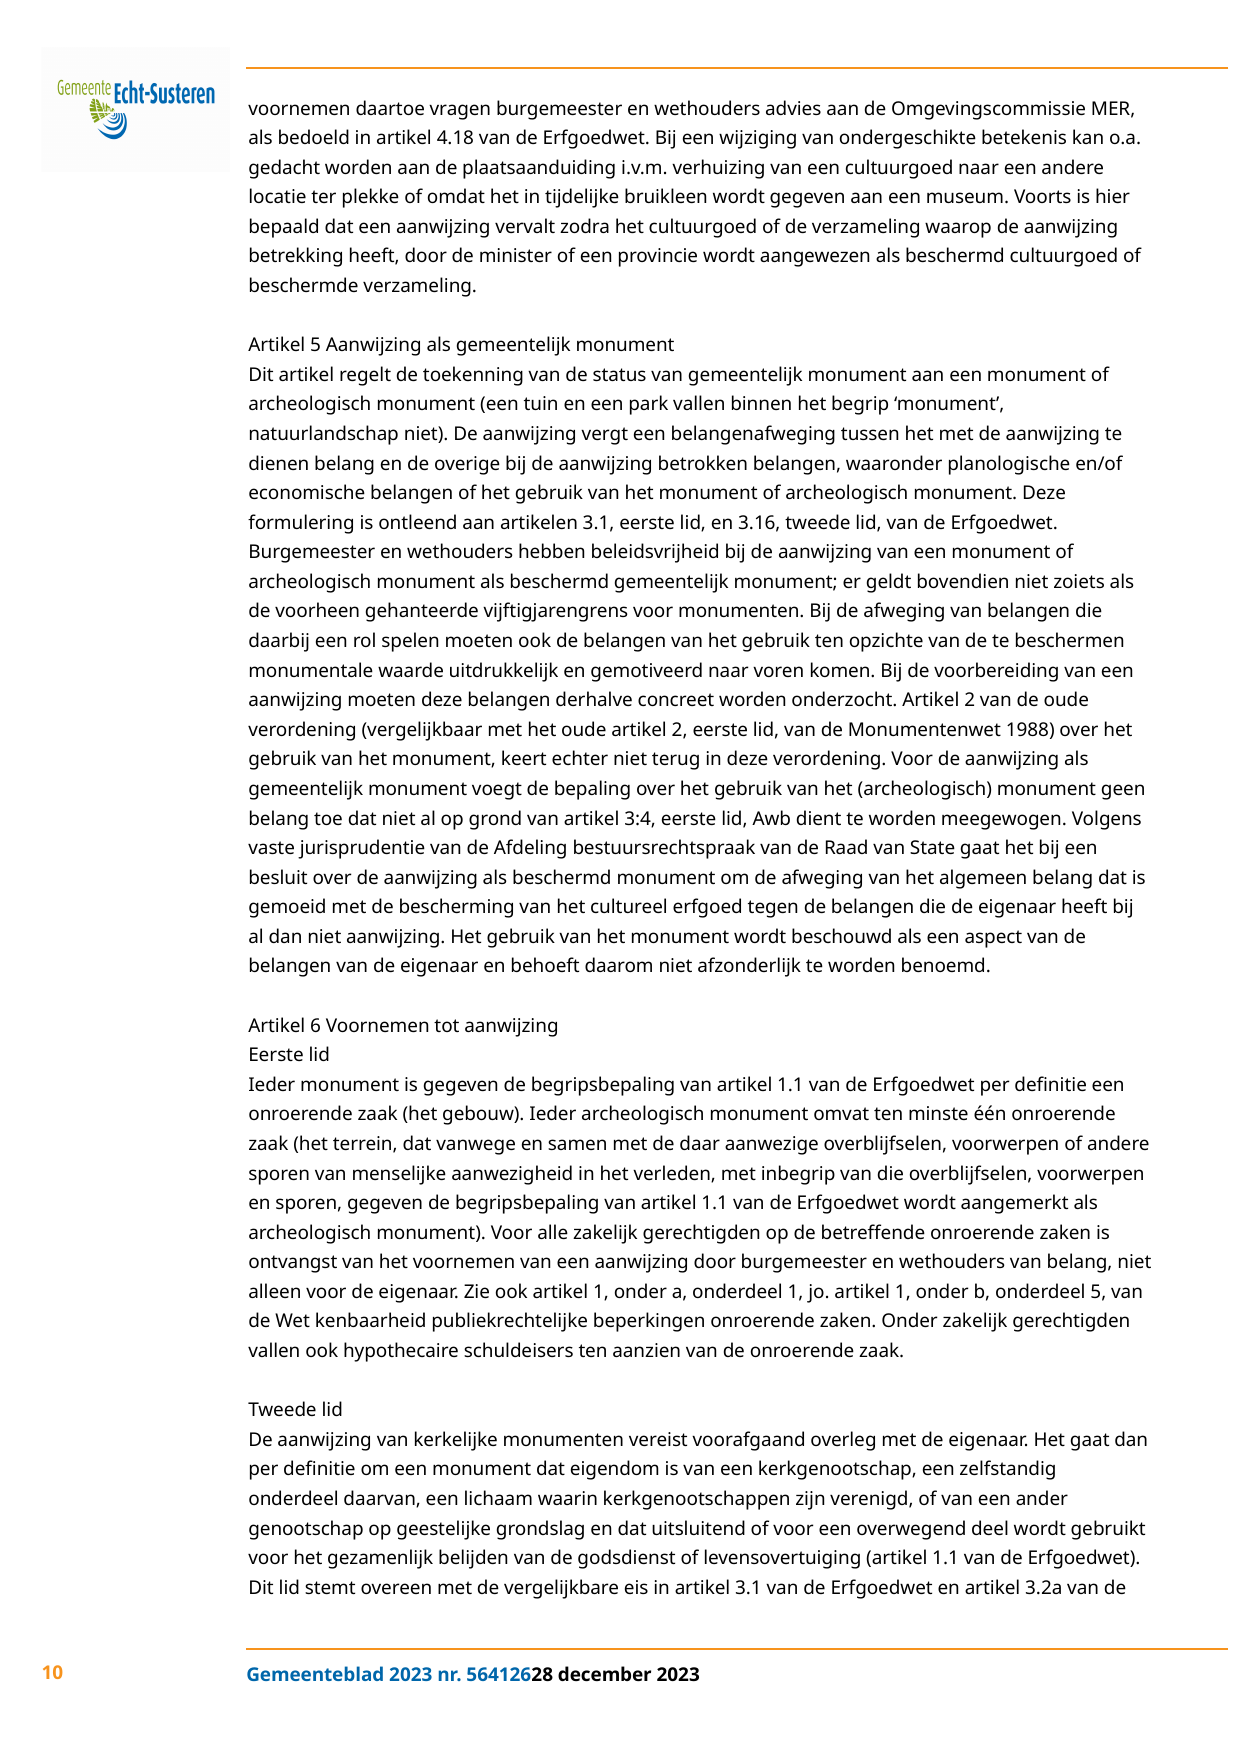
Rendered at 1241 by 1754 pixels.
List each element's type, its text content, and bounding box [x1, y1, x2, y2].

text Burgemeester en wethouders hebben beleidsvrijheid bij de aanwijzing van een monument of archeologisch monument als beschermd gemeentelijk monument; er geldt bovendien niet zoiets als de voorheen gehanteerde vijftigjarengrens voor monumenten. Bij de afweging van belangen die daarbij een rol spelen moeten ook de belangen van het gebruik ten opzichte van de te beschermen monumentale waarde uitdrukkelijk en gemotiveerd naar voren komen. Bij de voorbereiding van een aanwijzing moeten deze belangen derhalve concreet worden onderzocht. Artikel 2 van de oude verordening (vergelijkbaar met het oude artikel 2, eerste lid, van de Monumentenwet 1988) over het gebruik van het monument, keert echter niet terug in deze verordening. Voor de aanwijzing als gemeentelijk monument voegt de bepaling over het gebruik van het (archeologisch) monument geen belang toe dat niet al op grond van artikel 3:4, eerste lid, Awb dient te worden meegewogen. Volgens vaste jurisprudentie van de Afdeling bestuursrechtspraak van de Raad van State gaat het bij een besluit over de aanwijzing als beschermd monument om de afweging van het algemeen belang dat is gemoeid met de bescherming van het cultureel erfgoed tegen de belangen die de eigenaar heeft bij al dan niet aanwijzing. Het gebruik van het monument wordt beschouwd als een aspect van de belangen van de eigenaar en behoeft daarom niet afzonderlijk te worden benoemd. [248, 538, 1152, 978]
picture [41, 47, 231, 172]
text Artikel 5 Aanwijzing als gemeentelijk monument [248, 331, 1152, 357]
text Dit artikel regelt de toekenning van de status van gemeentelijk monument aan een monument of archeologisch monument (een tuin en een park vallen binnen het begrip ‘monument’, natuurlandschap niet). De aanwijzing vergt een belangenafweging tussen het met de aanwijzing te dienen belang en de overige bij de aanwijzing betrokken belangen, waaronder planologische en/of economische belangen of het gebruik van het monument of archeologisch monument. Deze formulering is ontleend aan artikelen 3.1, eerste lid, en 3.16, tweede lid, van de Erfgoedwet. [248, 361, 1152, 535]
text Eerste lid [248, 1041, 1152, 1067]
text Tweede lid [248, 1396, 1152, 1422]
text Artikel 6 Voornemen tot aanwijzing [248, 1012, 1152, 1038]
text voornemen daartoe vragen burgemeester en wethouders advies aan de Omgevingscommissie MER, als bedoeld in artikel 4.18 van de Erfgoedwet. Bij een wijziging van ondergeschikte betekenis kan o.a. gedacht worden aan de plaatsaanduiding i.v.m. verhuizing van een cultuurgoed naar een andere locatie ter plekke of omdat het in tijdelijke bruikleen wordt gegeven aan een museum. Voorts is hier bepaald dat een aanwijzing vervalt zodra het cultuurgoed of de verzameling waarop de aanwijzing betrekking heeft, door de minister of een provincie wordt aangewezen als beschermd cultuurgoed of beschermde verzameling. [248, 95, 1152, 298]
text De aanwijzing van kerkelijke monumenten vereist voorafgaand overleg met de eigenaar. Het gaat dan per definitie om een monument dat eigendom is van een kerkgenootschap, een zelfstandig onderdeel daarvan, een lichaam waarin kerkgenootschappen zijn verenigd, of van een ander genootschap op geestelijke grondslag en dat uitsluitend of voor een overwegend deel wordt gebruikt voor het gezamenlijk belijden van de godsdienst of levensovertuiging (artikel 1.1 van de Erfgoedwet). Dit lid stemt overeen met de vergelijkbare eis in artikel 3.1 van de Erfgoedwet en artikel 3.2a van de [248, 1426, 1152, 1600]
text Ieder monument is gegeven de begripsbepaling van artikel 1.1 van de Erfgoedwet per definitie een onroerende zaak (het gebouw). Ieder archeologisch monument omvat ten minste één onroerende zaak (het terrein, dat vanwege en samen met de daar aanwezige overblijfselen, voorwerpen of andere sporen van menselijke aanwezigheid in het verleden, met inbegrip van die overblijfselen, voorwerpen en sporen, gegeven de begripsbepaling van artikel 1.1 van de Erfgoedwet wordt aangemerkt als archeologisch monument). Voor alle zakelijk gerechtigden op de betreffende onroerende zaken is ontvangst van het voornemen van een aanwijzing door burgemeester en wethouders van belang, niet alleen voor de eigenaar. Zie ook artikel 1, onder a, onderdeel 1, jo. artikel 1, onder b, onderdeel 5, van de Wet kenbaarheid publiekrechtelijke beperkingen onroerende zaken. Onder zakelijk gerechtigden vallen ook hypothecaire schuldeisers ten aanzien van de onroerende zaak. [248, 1071, 1152, 1363]
